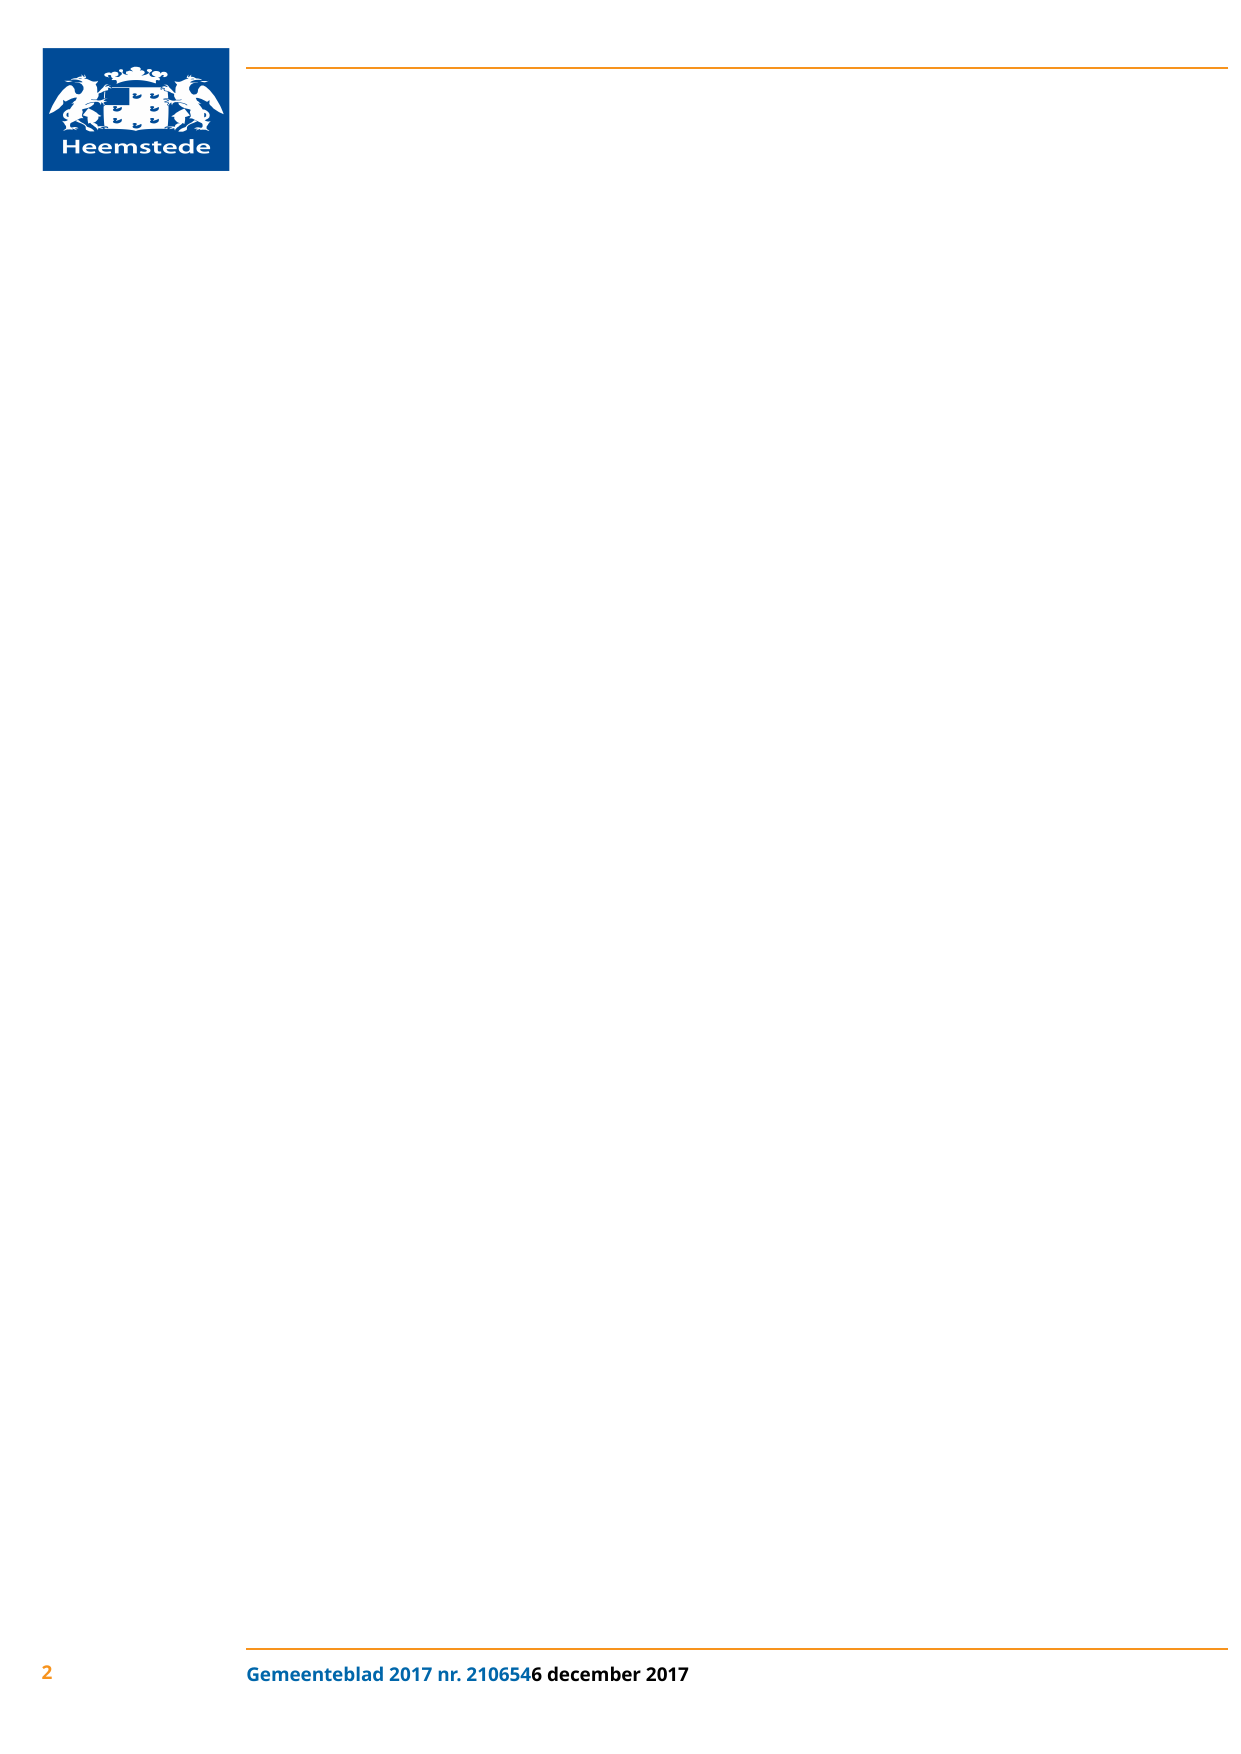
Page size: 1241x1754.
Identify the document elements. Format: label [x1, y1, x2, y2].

picture [41, 47, 231, 172]
